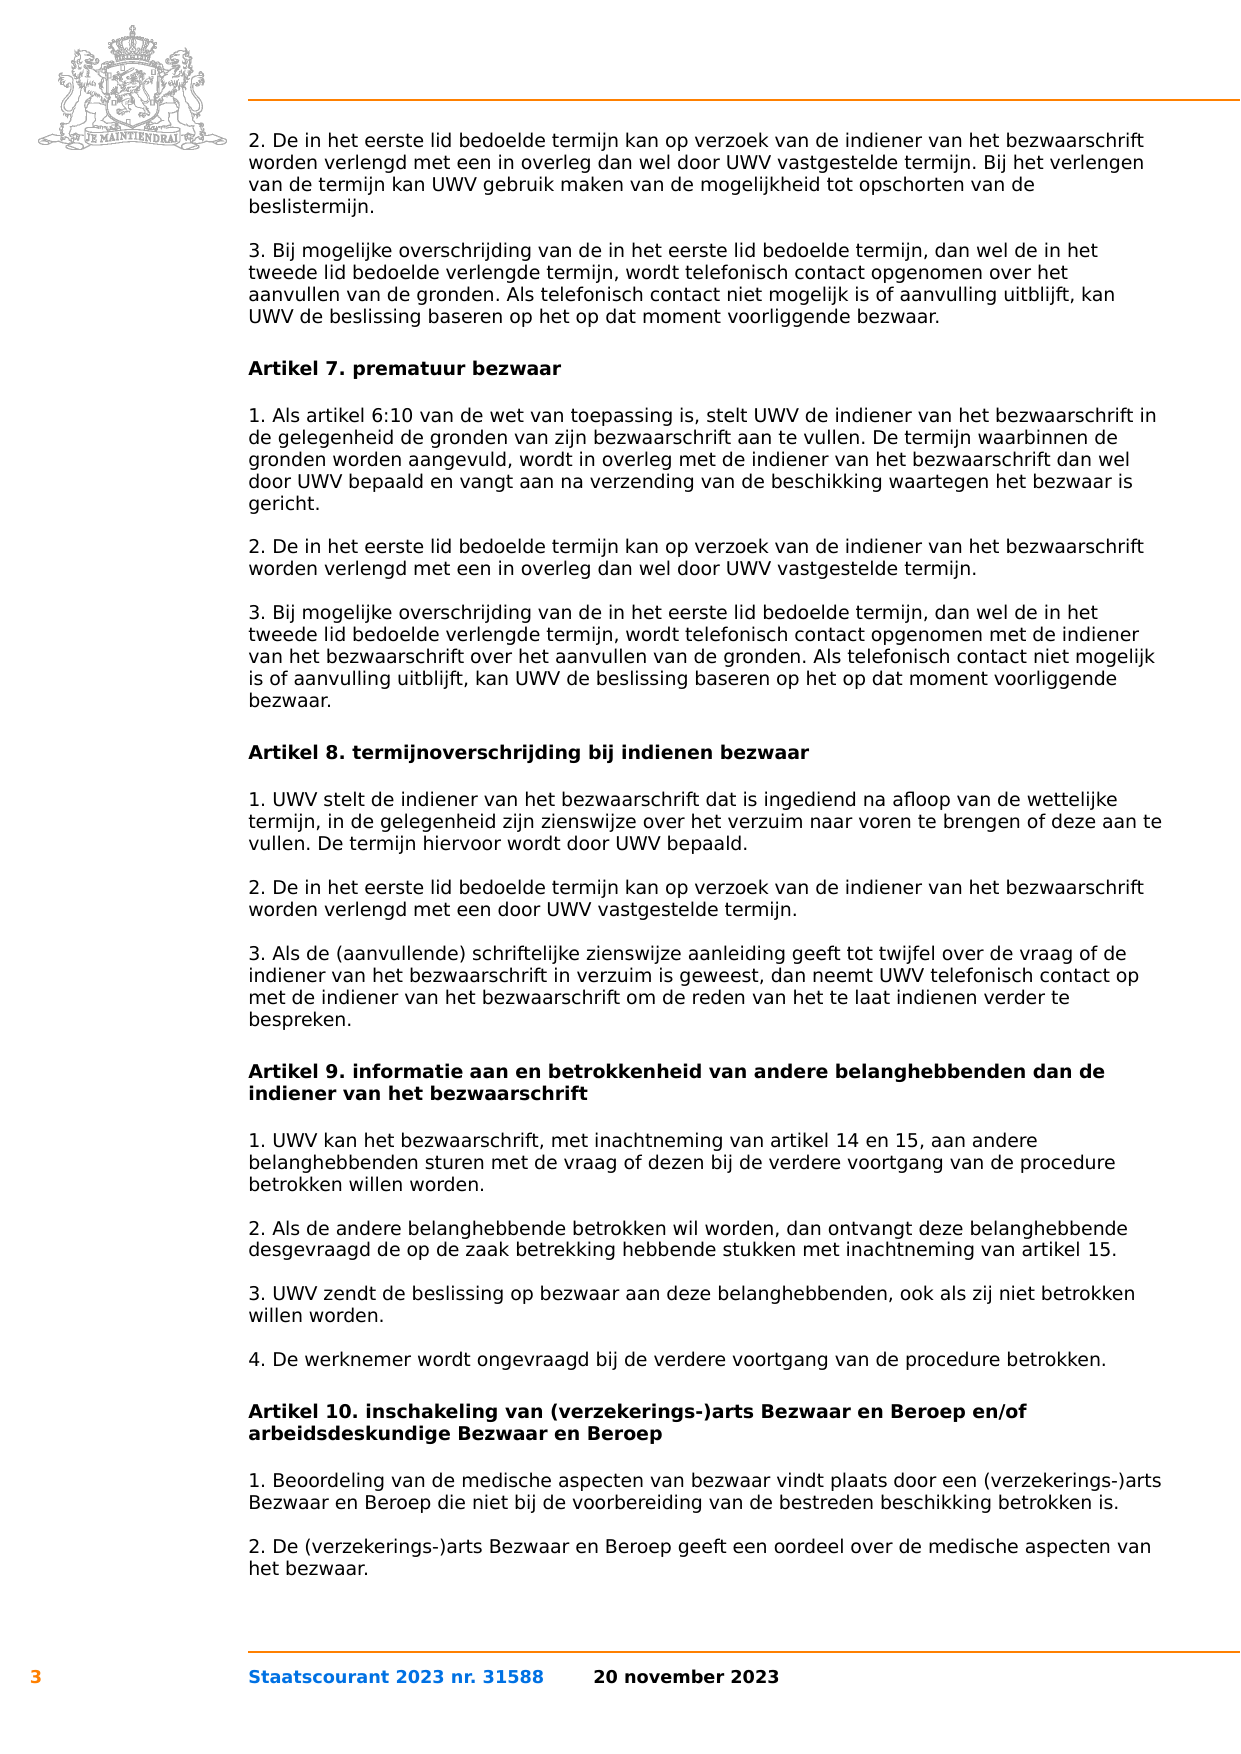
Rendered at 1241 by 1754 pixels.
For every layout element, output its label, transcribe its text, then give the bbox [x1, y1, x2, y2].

subtitle Artikel 8. termijnoverschrijding bij indienen bezwaar [248, 742, 1163, 764]
text 2. De (verzekerings-)arts Bezwaar en Beroep geeft een oordeel over de medische aspecten van het bezwaar. [248, 1536, 1163, 1580]
text 2. Als de andere belanghebbende betrokken wil worden, dan ontvangt deze belanghebbende desgevraagd de op de zaak betrekking hebbende stukken met inachtneming van artikel 15. [248, 1217, 1163, 1261]
text 1. Als artikel 6:10 van de wet van toepassing is, stelt UWV de indiener van het bezwaarschrift in de gelegenheid de gronden van zijn bezwaarschrift aan te vullen. De termijn waarbinnen de gronden worden aangevuld, wordt in overleg met de indiener van het bezwaarschrift dan wel door UWV bepaald en vangt aan na verzending van de beschikking waartegen het bezwaar is gericht. [248, 404, 1163, 514]
text 3. Als de (aanvullende) schriftelijke zienswijze aanleiding geeft tot twijfel over de vraag of de indiener van het bezwaarschrift in verzuim is geweest, dan neemt UWV telefonisch contact op met de indiener van het bezwaarschrift om de reden van het te laat indienen verder te bespreken. [248, 943, 1163, 1031]
text 1. UWV stelt de indiener van het bezwaarschrift dat is ingediend na afloop van de wettelijke termijn, in de gelegenheid zijn zienswijze over het verzuim naar voren te brengen of deze aan te vullen. De termijn hiervoor wordt door UWV bepaald. [248, 789, 1163, 855]
text 2. De in het eerste lid bedoelde termijn kan op verzoek van de indiener van het bezwaarschrift worden verlengd met een door UWV vastgestelde termijn. [248, 877, 1163, 921]
text 1. Beoordeling van de medische aspecten van bezwaar vindt plaats door een (verzekerings-)arts Bezwaar en Beroep die niet bij de voorbereiding van de bestreden beschikking betrokken is. [248, 1470, 1163, 1514]
subtitle Artikel 7. prematuur bezwaar [248, 358, 1163, 379]
picture [38, 25, 227, 150]
text 2. De in het eerste lid bedoelde termijn kan op verzoek van de indiener van het bezwaarschrift worden verlengd met een in overleg dan wel door UWV vastgestelde termijn. [248, 536, 1163, 580]
text 2. De in het eerste lid bedoelde termijn kan op verzoek van de indiener van het bezwaarschrift worden verlengd met een in overleg dan wel door UWV vastgestelde termijn. Bij het verlengen van de termijn kan UWV gebruik maken van de mogelijkheid tot opschorten van de beslistermijn. [248, 130, 1163, 218]
text 3. Bij mogelijke overschrijding van de in het eerste lid bedoelde termijn, dan wel de in het tweede lid bedoelde verlengde termijn, wordt telefonisch contact opgenomen over het aanvullen van de gronden. Als telefonisch contact niet mogelijk is of aanvulling uitblijft, kan UWV de beslissing baseren op het op dat moment voorliggende bezwaar. [248, 240, 1163, 328]
subtitle Artikel 10. inschakeling van (verzekerings-)arts Bezwaar en Beroep en/of arbeidsdeskundige Bezwaar en Beroep [248, 1401, 1163, 1445]
subtitle Artikel 9. informatie aan en betrokkenheid van andere belanghebbenden dan de indiener van het bezwaarschrift [248, 1061, 1163, 1104]
text 3. UWV zendt de beslissing op bezwaar aan deze belanghebbenden, ook als zij niet betrokken willen worden. [248, 1283, 1163, 1327]
text 1. UWV kan het bezwaarschrift, met inachtneming van artikel 14 en 15, aan andere belanghebbenden sturen met de vraag of dezen bij de verdere voortgang van de procedure betrokken willen worden. [248, 1129, 1163, 1196]
text 3. Bij mogelijke overschrijding van de in het eerste lid bedoelde termijn, dan wel de in het tweede lid bedoelde verlengde termijn, wordt telefonisch contact opgenomen met de indiener van het bezwaarschrift over het aanvullen van de gronden. Als telefonisch contact niet mogelijk is of aanvulling uitblijft, kan UWV de beslissing baseren op het op dat moment voorliggende bezwaar. [248, 602, 1163, 712]
text 4. De werknemer wordt ongevraagd bij de verdere voortgang van de procedure betrokken. [248, 1349, 1163, 1371]
